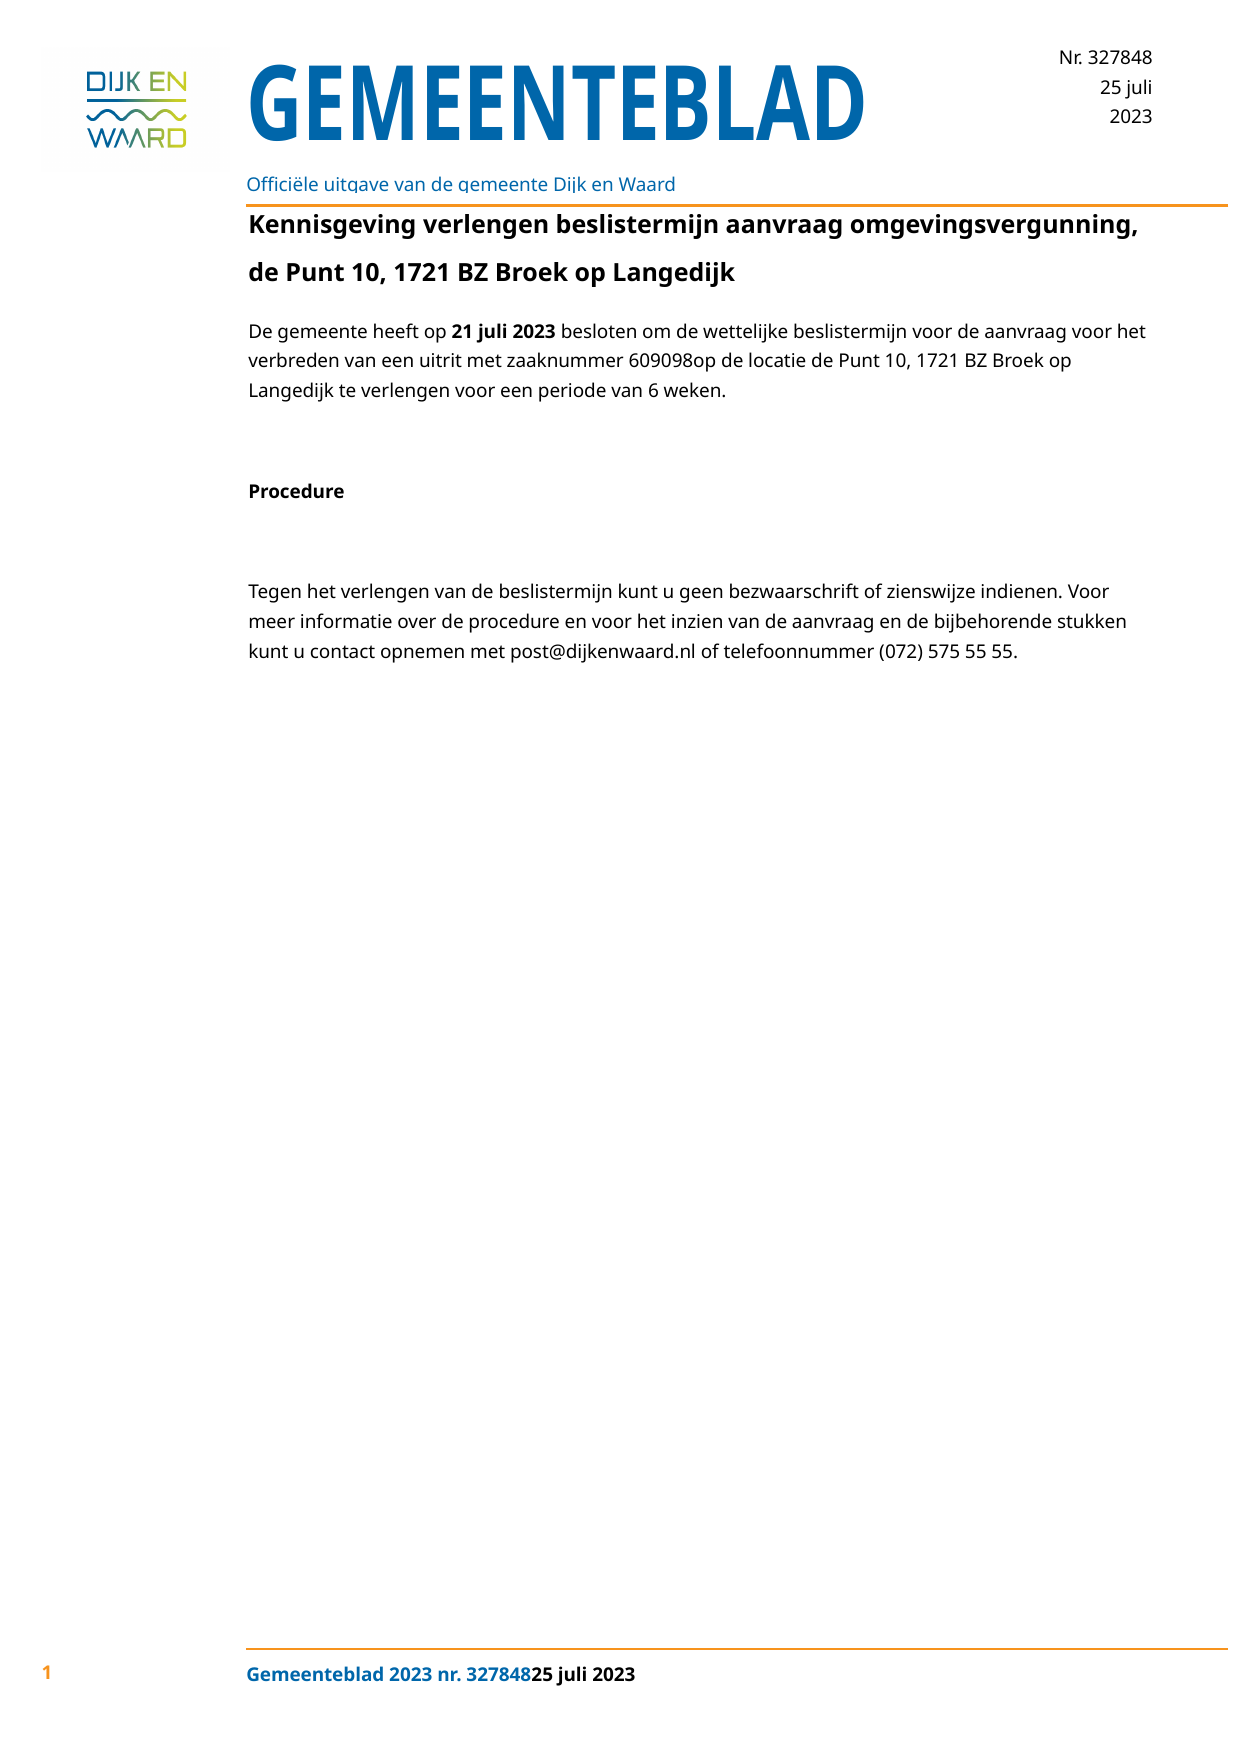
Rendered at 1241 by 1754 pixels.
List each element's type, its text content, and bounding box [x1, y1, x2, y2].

text Kennisgeving verlengen beslistermijn aanvraag omgevingsvergunning, de Punt 10, 1721 BZ Broek op Langedijk [248, 207, 1152, 288]
text De gemeente heeft op 21 juli 2023 besloten om de wettelijke beslistermijn voor de aanvraag voor het verbreden van een uitrit met zaaknummer 609098op de locatie de Punt 10, 1721 BZ Broek op Langedijk te verlengen voor een periode van 6 weken. [248, 318, 1152, 403]
text Tegen het verlengen van de beslistermijn kunt u geen bezwaarschrift of zienswijze indienen. Voor meer informatie over de procedure en voor het inzien van de aanvraag en de bijbehorende stukken kunt u contact opnemen met post@dijkenwaard.nl of telefoonnummer (072) 575 55 55. [248, 579, 1152, 664]
text Procedure [248, 478, 1152, 504]
picture [41, 47, 231, 172]
